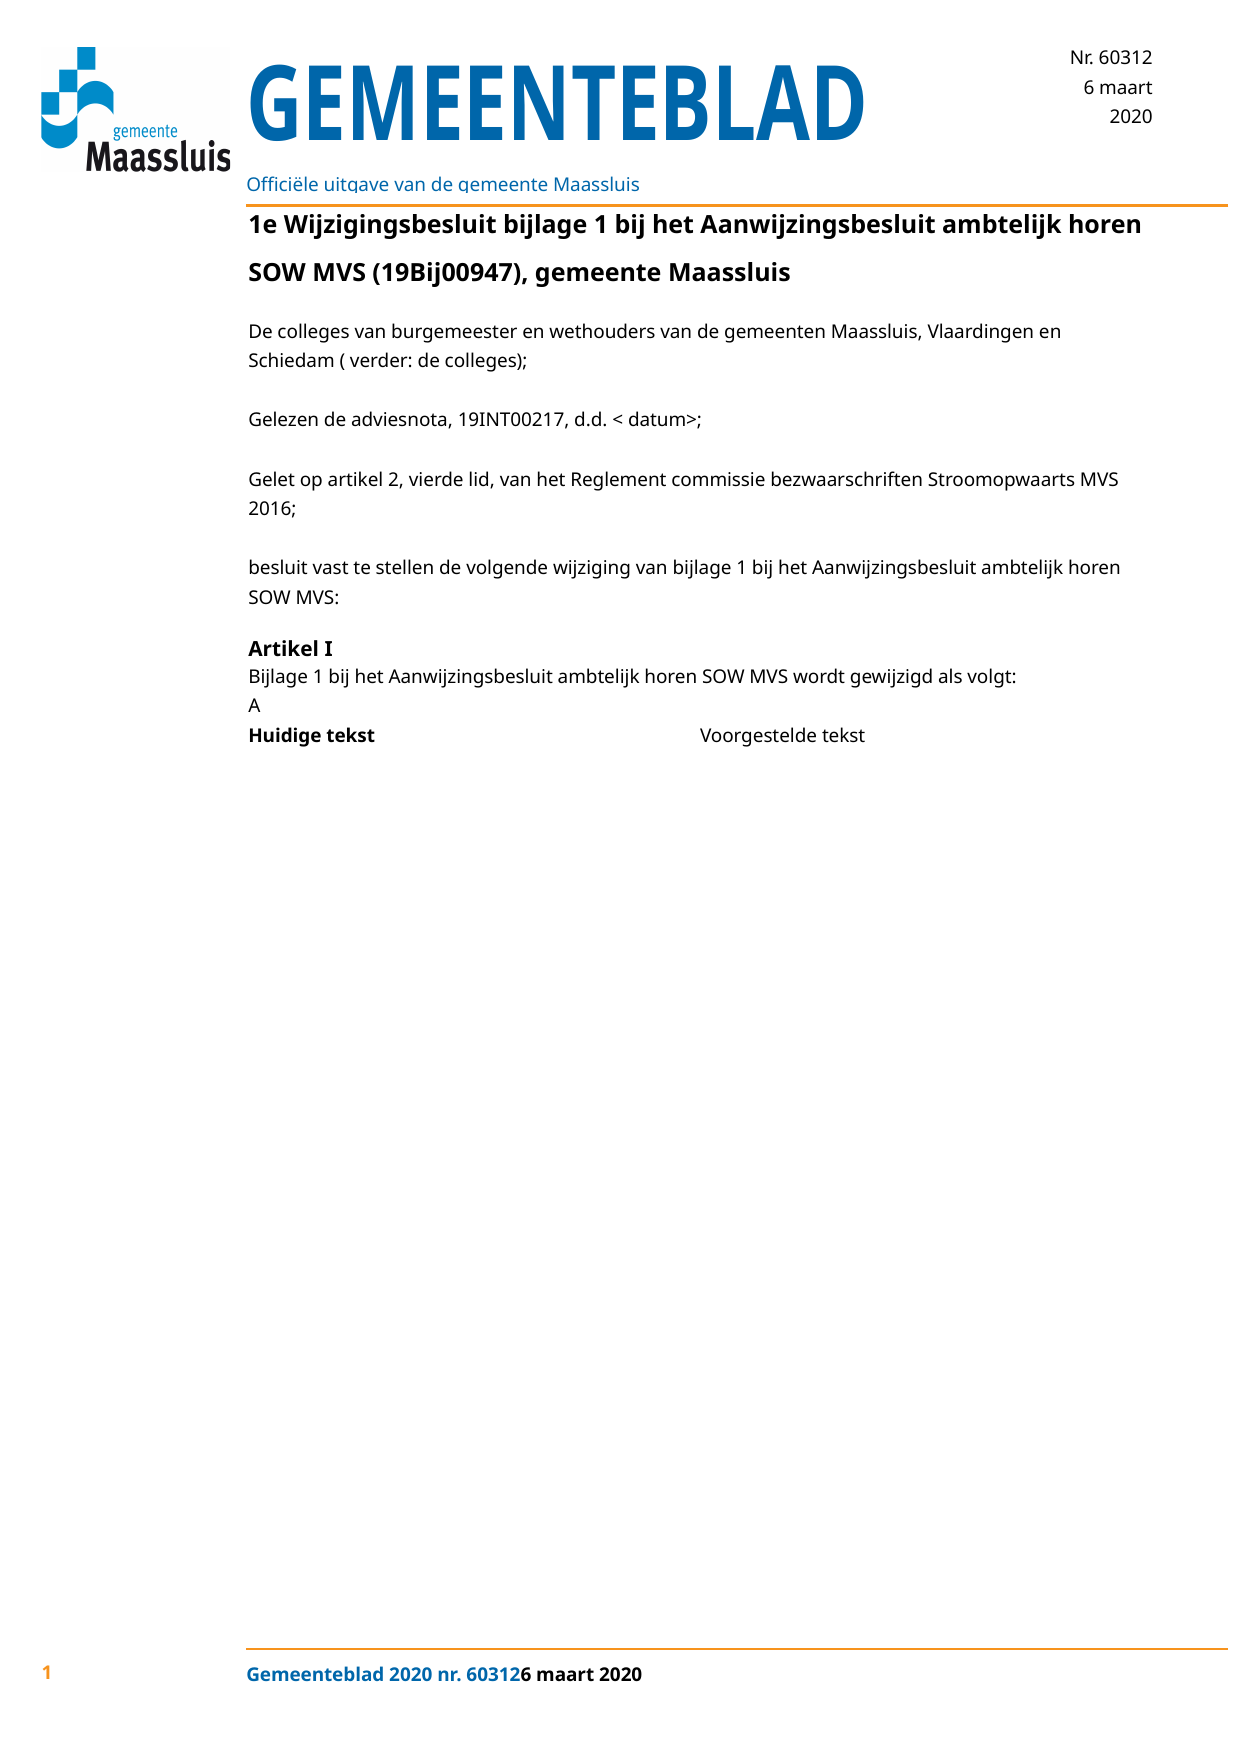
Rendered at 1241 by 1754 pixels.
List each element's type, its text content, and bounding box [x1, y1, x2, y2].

picture [41, 47, 77, 92]
text besluit vast te stellen de volgende wijziging van bijlage 1 bij het Aanwijzingsbesluit ambtelijk horen SOW MVS: [248, 554, 1152, 610]
table_header Huidige tekst [248, 722, 700, 748]
text De colleges van burgemeester en wethouders van de gemeenten Maassluis, Vlaardingen en Schiedam ( verder: de colleges); [248, 318, 1152, 373]
text A [248, 693, 1152, 718]
text Gelet op artikel 2, vierde lid, van het Reglement commissie bezwaarschriften Stroomopwaarts MVS 2016; [248, 466, 1152, 521]
text Gelezen de adviesnota, 19INT00217, d.d. < datum>; [248, 407, 1152, 432]
picture [41, 47, 231, 172]
text Bijlage 1 bij het Aanwijzingsbesluit ambtelijk horen SOW MVS wordt gewijzigd als volgt: [248, 663, 1152, 689]
text Artikel I [248, 634, 1152, 663]
table_header Voorgestelde tekst [700, 722, 1152, 748]
text 1e Wijzigingsbesluit bijlage 1 bij het Aanwijzingsbesluit ambtelijk horen SOW MVS (19Bij00947), gemeente Maassluis [248, 207, 1152, 288]
